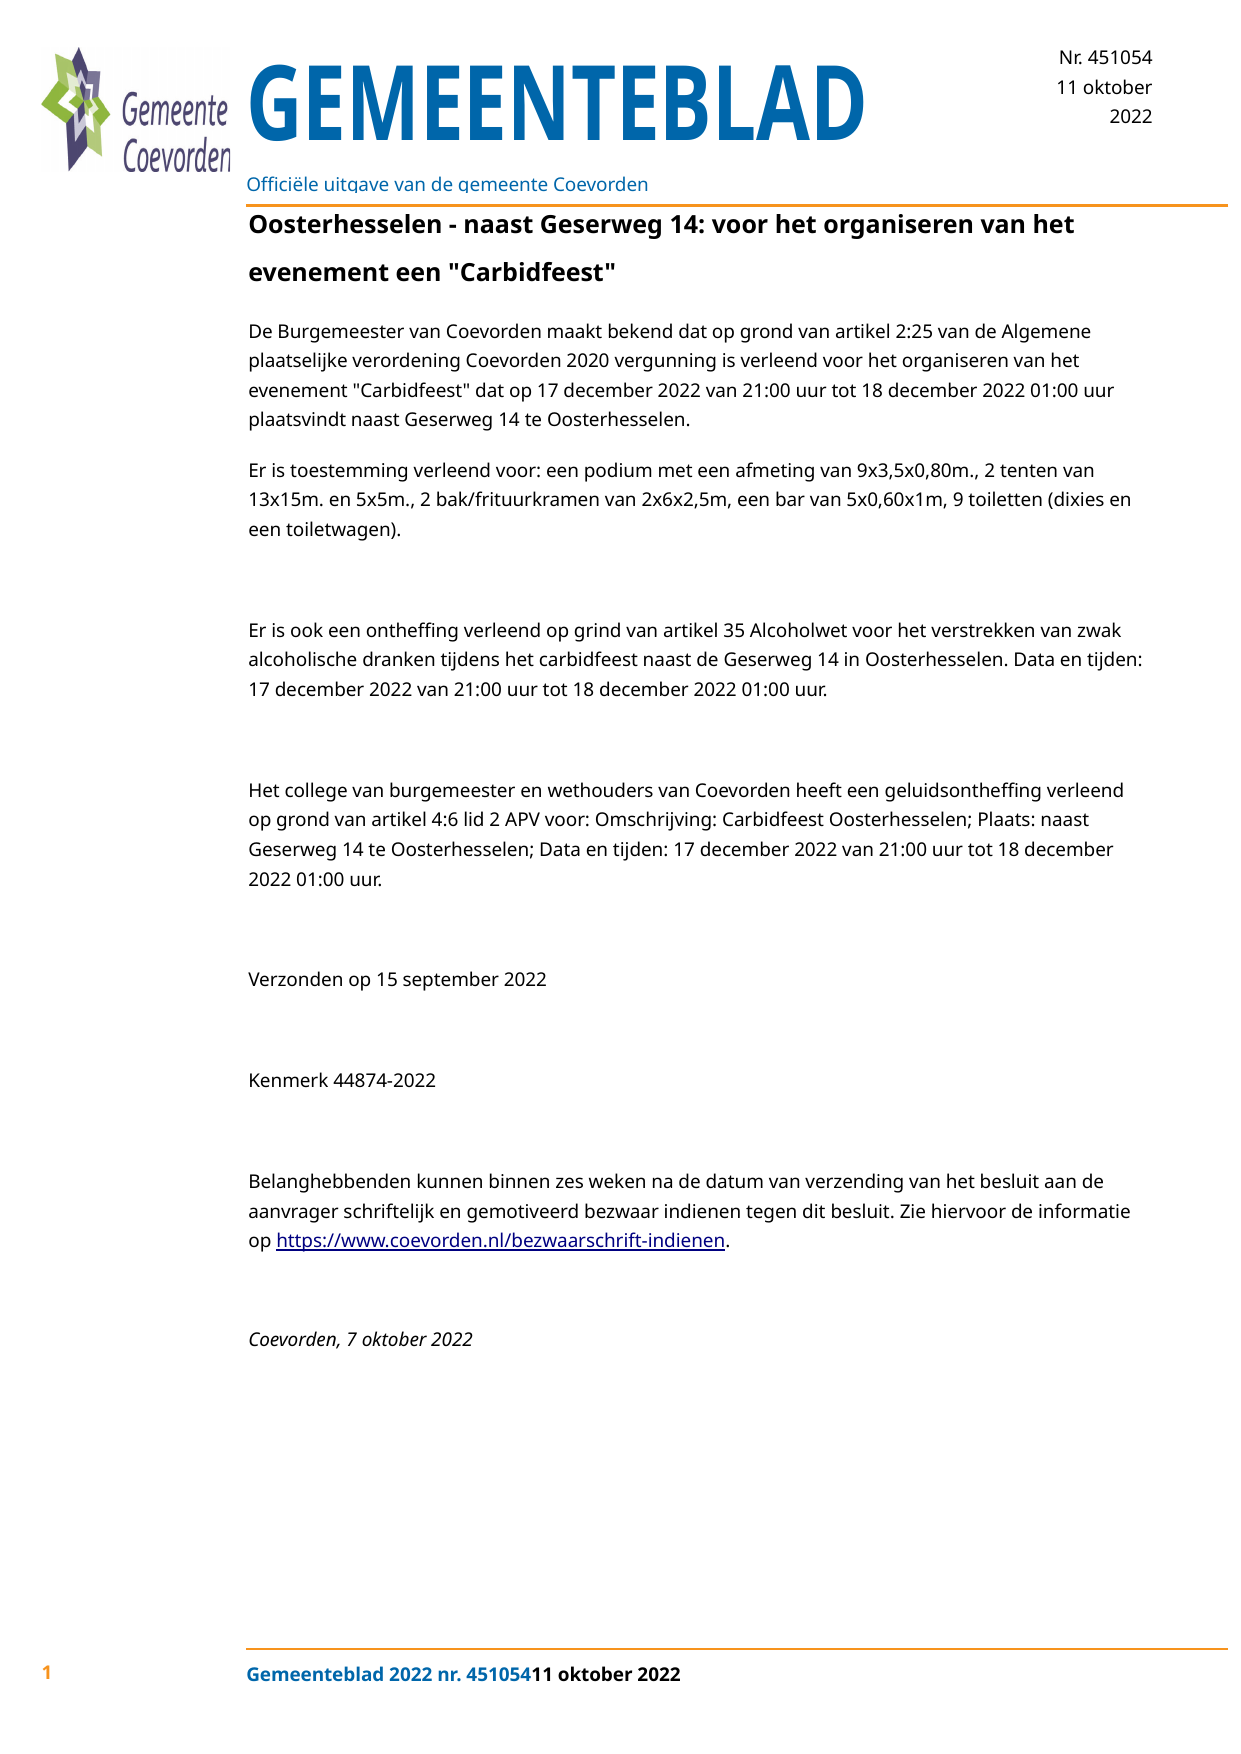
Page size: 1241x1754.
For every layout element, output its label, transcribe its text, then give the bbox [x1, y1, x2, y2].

text Verzonden op 15 september 2022 [248, 967, 1152, 992]
text Er is ook een ontheffing verleend op grind van artikel 35 Alcoholwet voor het verstrekken van zwak alcoholische dranken tijdens het carbidfeest naast de Geserweg 14 in Oosterhesselen. Data en tijden: 17 december 2022 van 21:00 uur tot 18 december 2022 01:00 uur. [248, 617, 1152, 702]
text Belanghebbenden kunnen binnen zes weken na de datum van verzending van het besluit aan de aanvrager schriftelijk en gemotiveerd bezwaar indienen tegen dit besluit. Zie hiervoor de informatie op https://www.coevorden.nl/bezwaarschrift-indienen. [248, 1168, 1152, 1253]
picture [41, 47, 231, 172]
text Oosterhesselen - naast Geserweg 14: voor het organiseren van het evenement een "Carbidfeest" [248, 207, 1152, 288]
text Het college van burgemeester en wethouders van Coevorden heeft een geluidsontheffing verleend op grond van artikel 4:6 lid 2 APV voor: Omschrijving: Carbidfeest Oosterhesselen; Plaats: naast Geserweg 14 te Oosterhesselen; Data en tijden: 17 december 2022 van 21:00 uur tot 18 december 2022 01:00 uur. [248, 777, 1152, 892]
text Er is toestemming verleend voor: een podium met een afmeting van 9x3,5x0,80m., 2 tenten van 13x15m. en 5x5m., 2 bak/frituurkramen van 2x6x2,5m, een bar van 5x0,60x1m, 9 toiletten (dixies en een toiletwagen). [248, 457, 1152, 542]
text Coevorden, 7 oktober 2022 [248, 1326, 1152, 1351]
text De Burgemeester van Coevorden maakt bekend dat op grond van artikel 2:25 van de Algemene plaatselijke verordening Coevorden 2020 vergunning is verleend voor het organiseren van het evenement "Carbidfeest" dat op 17 december 2022 van 21:00 uur tot 18 december 2022 01:00 uur plaatsvindt naast Geserweg 14 te Oosterhesselen. [248, 318, 1152, 432]
text Kenmerk 44874-2022 [248, 1067, 1152, 1093]
